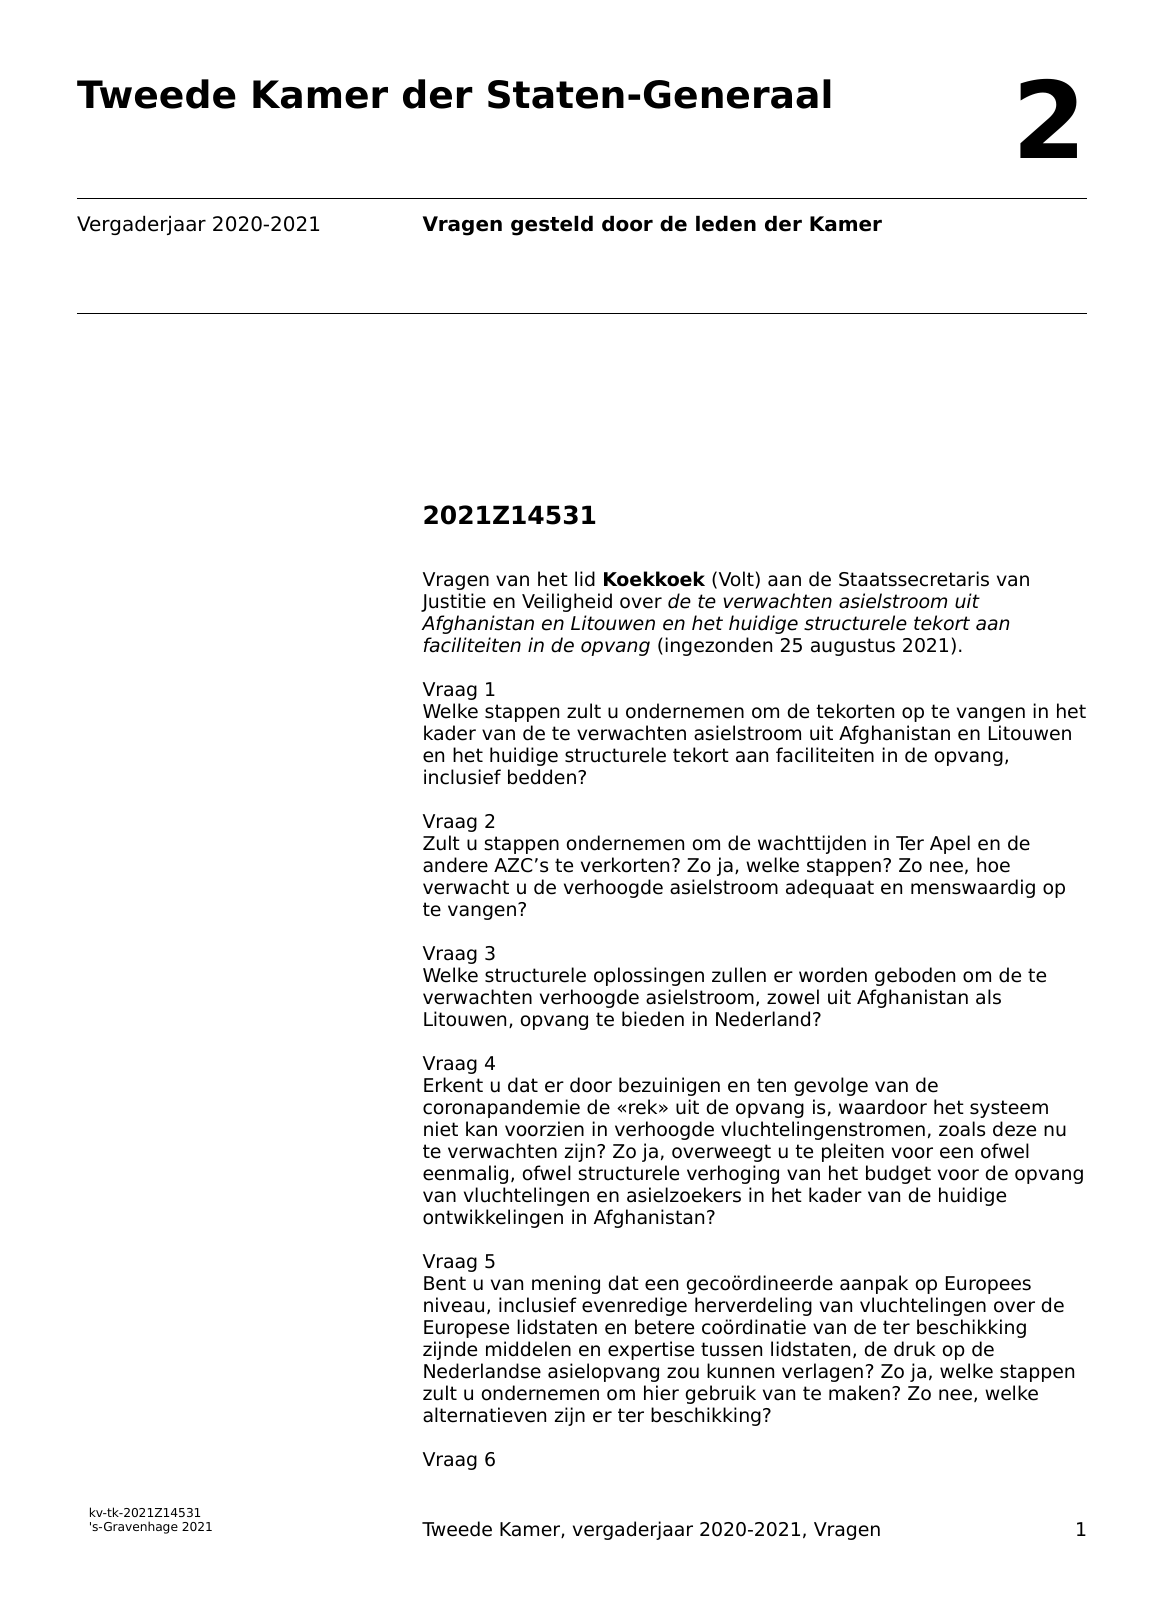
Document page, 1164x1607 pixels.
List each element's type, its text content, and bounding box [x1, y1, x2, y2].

text Welke stappen zult u ondernemen om de tekorten op te vangen in het kader van de te verwachten asielstroom uit Afghanistan en Litouwen en het huidige structurele tekort aan faciliteiten in de opvang, inclusief bedden? [422, 701, 1087, 789]
text Vraag 3 [422, 943, 1087, 965]
text kv-tk-2021Z14531 [88, 1506, 323, 1520]
text Vraag 6 [422, 1449, 1087, 1471]
text Welke structurele oplossingen zullen er worden geboden om de te verwachten verhoogde asielstroom, zowel uit Afghanistan als Litouwen, opvang te bieden in Nederland? [422, 965, 1087, 1031]
table_cell Vragen gesteld door de leden der Kamer [422, 199, 1087, 313]
text Vragen van het lid Koekkoek (Volt) aan de Staatssecretaris van Justitie en Veiligheid over de te verwachten asielstroom uit Afghanistan en Litouwen en het huidige structurele tekort aan faciliteiten in de opvang (ingezonden 25 augustus 2021). [422, 569, 1087, 657]
text 's-Gravenhage 2021 [88, 1520, 323, 1534]
text Vraag 5 [422, 1251, 1087, 1273]
table_header Tweede Kamer der Staten-Generaal [77, 59, 886, 198]
text Zult u stappen ondernemen om de wachttijden in Ter Apel en de andere AZC’s te verkorten? Zo ja, welke stappen? Zo nee, hoe verwacht u de verhoogde asielstroom adequaat en menswaardig op te vangen? [422, 833, 1087, 921]
text Vraag 2 [422, 811, 1087, 833]
text Erkent u dat er door bezuinigen en ten gevolge van de coronapandemie de «rek» uit de opvang is, waardoor het systeem niet kan voorzien in verhoogde vluchtelingenstromen, zoals deze nu te verwachten zijn? Zo ja, overweegt u te pleiten voor een ofwel eenmalig, ofwel structurele verhoging van het budget voor de opvang van vluchtelingen en asielzoekers in het kader van de huidige ontwikkelingen in Afghanistan? [422, 1075, 1087, 1229]
text Vraag 4 [422, 1053, 1087, 1075]
text Bent u van mening dat een gecoördineerde aanpak op Europees niveau, inclusief evenredige herverdeling van vluchtelingen over de Europese lidstaten en betere coördinatie van de ter beschikking zijnde middelen en expertise tussen lidstaten, de druk op de Nederlandse asielopvang zou kunnen verlagen? Zo ja, welke stappen zult u ondernemen om hier gebruik van te maken? Zo nee, welke alternatieven zijn er ter beschikking? [422, 1273, 1087, 1427]
text Vraag 1 [422, 679, 1087, 701]
table_cell Vergaderjaar 2020-2021 [77, 199, 422, 313]
text 2021Z14531 [422, 501, 1087, 531]
table_header 2 [886, 59, 1087, 198]
